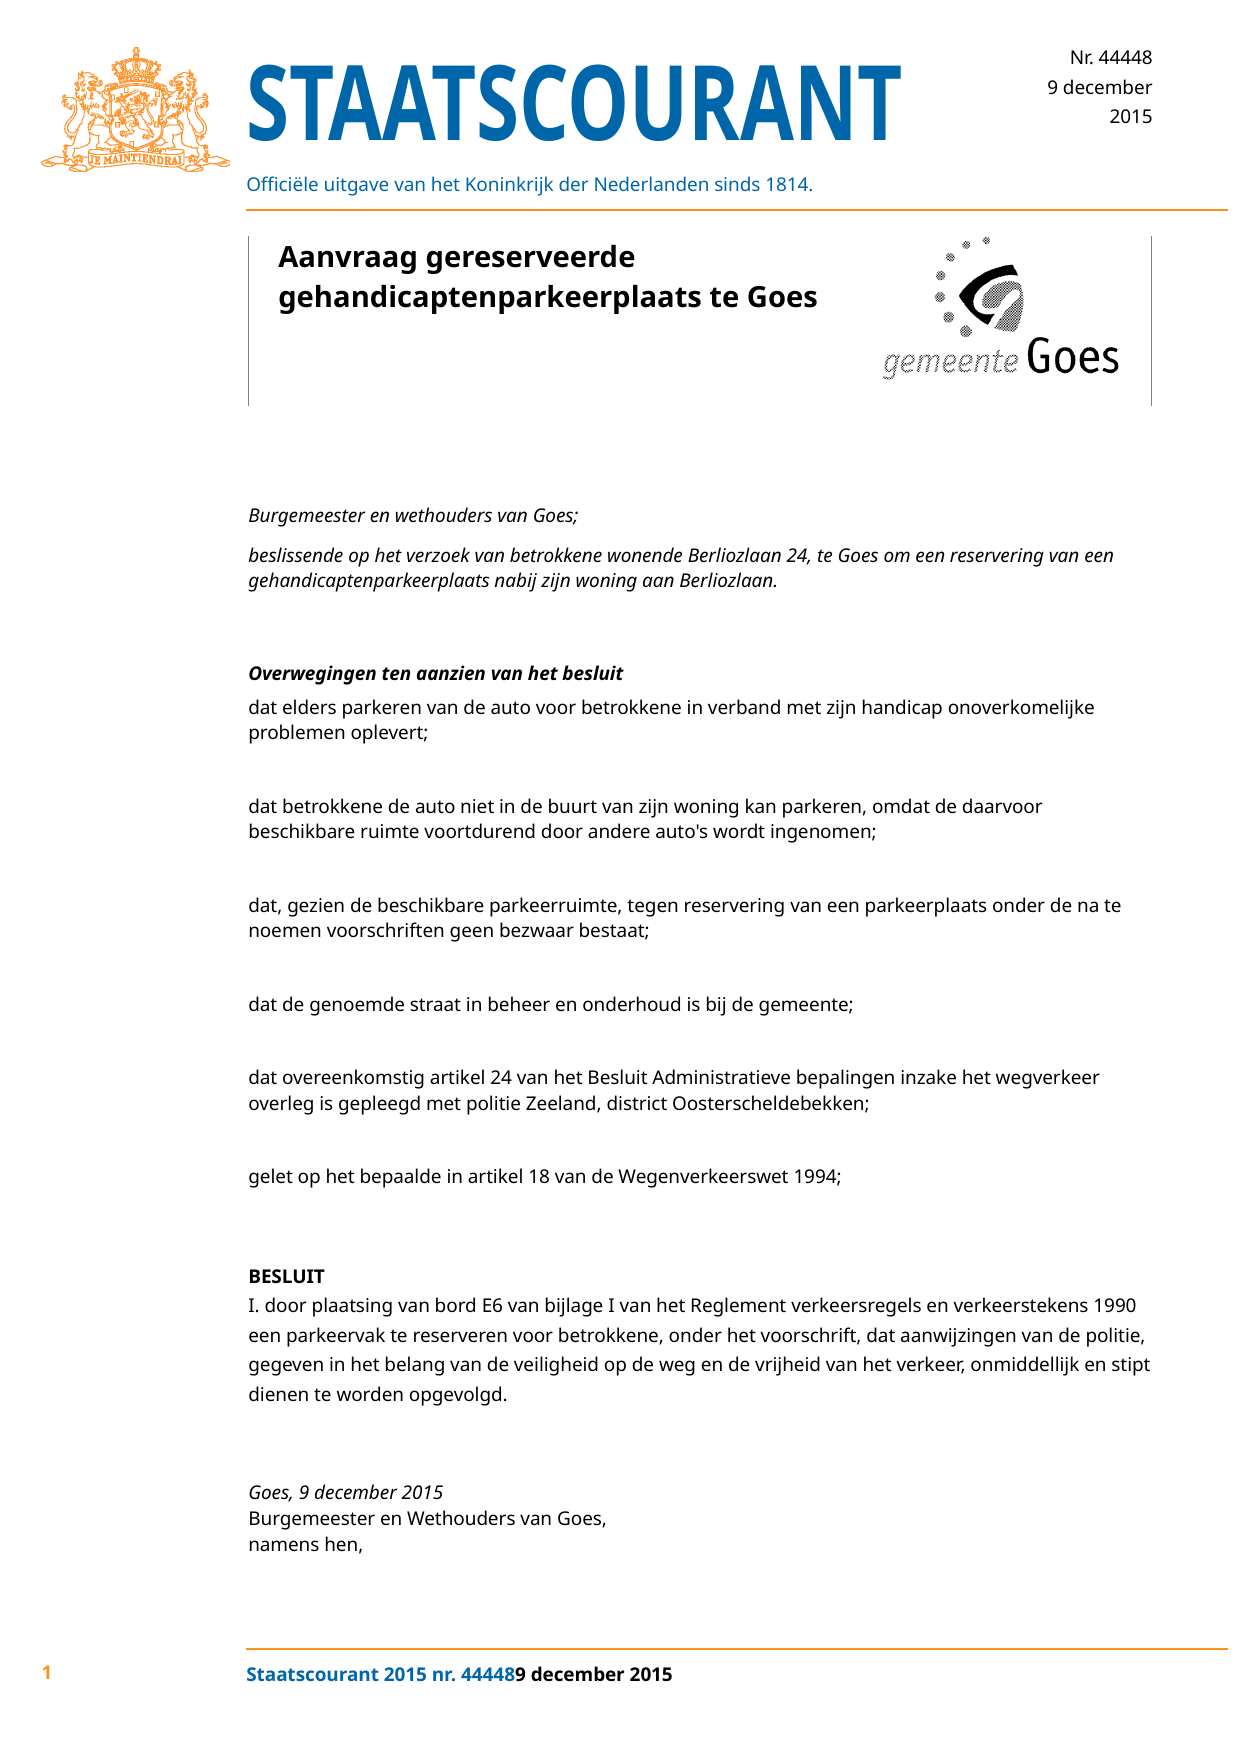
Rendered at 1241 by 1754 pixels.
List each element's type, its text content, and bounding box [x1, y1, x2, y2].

text Burgemeester en Wethouders van Goes, [248, 1505, 1152, 1531]
picture [41, 47, 231, 172]
text Goes, 9 december 2015 [248, 1479, 1152, 1505]
table_header [850, 236, 1151, 406]
text I. door plaatsing van bord E6 van bijlage I van het Reglement verkeersregels en verkeerstekens 1990 een parkeervak te reserveren voor betrokkene, onder het voorschrift, dat aanwijzingen van de politie, gegeven in het belang van de veiligheid op de weg en de vrijheid van het verkeer, onmiddellijk en stipt dienen te worden opgevolgd. [248, 1292, 1152, 1407]
text dat betrokkene de auto niet in de buurt van zijn woning kan parkeren, omdat de daarvoor beschikbare ruimte voortdurend door andere auto's wordt ingenomen; [248, 793, 1152, 844]
text gelet op het bepaalde in artikel 18 van de Wegenverkeerswet 1994; [248, 1163, 1152, 1189]
text BESLUIT [248, 1263, 1152, 1288]
text namens hen, [248, 1531, 1152, 1557]
text dat overeenkomstig artikel 24 van het Besluit Administratieve bepalingen inzake het wegverkeer overleg is gepleegd met politie Zeeland, district Oosterscheldebekken; [248, 1064, 1152, 1116]
table_header Aanvraag gereserveerde gehandicaptenparkeerplaats te Goes [249, 236, 850, 406]
text dat, gezien de beschikbare parkeerruimte, tegen reservering van een parkeerplaats onder de na te noemen voorschriften geen bezwaar bestaat; [248, 892, 1152, 943]
text dat de genoemde straat in beheer en onderhoud is bij de gemeente; [248, 991, 1152, 1017]
picture [882, 236, 1119, 380]
text dat elders parkeren van de auto voor betrokkene in verband met zijn handicap onoverkomelijke problemen oplevert; [248, 694, 1152, 745]
text Overwegingen ten aanzien van het besluit [248, 660, 1152, 686]
text beslissende op het verzoek van betrokkene wonende Berliozlaan 24, te Goes om een reservering van een gehandicaptenparkeerplaats nabij zijn woning aan Berliozlaan. [248, 542, 1152, 593]
text Burgemeester en wethouders van Goes; [248, 503, 1152, 528]
